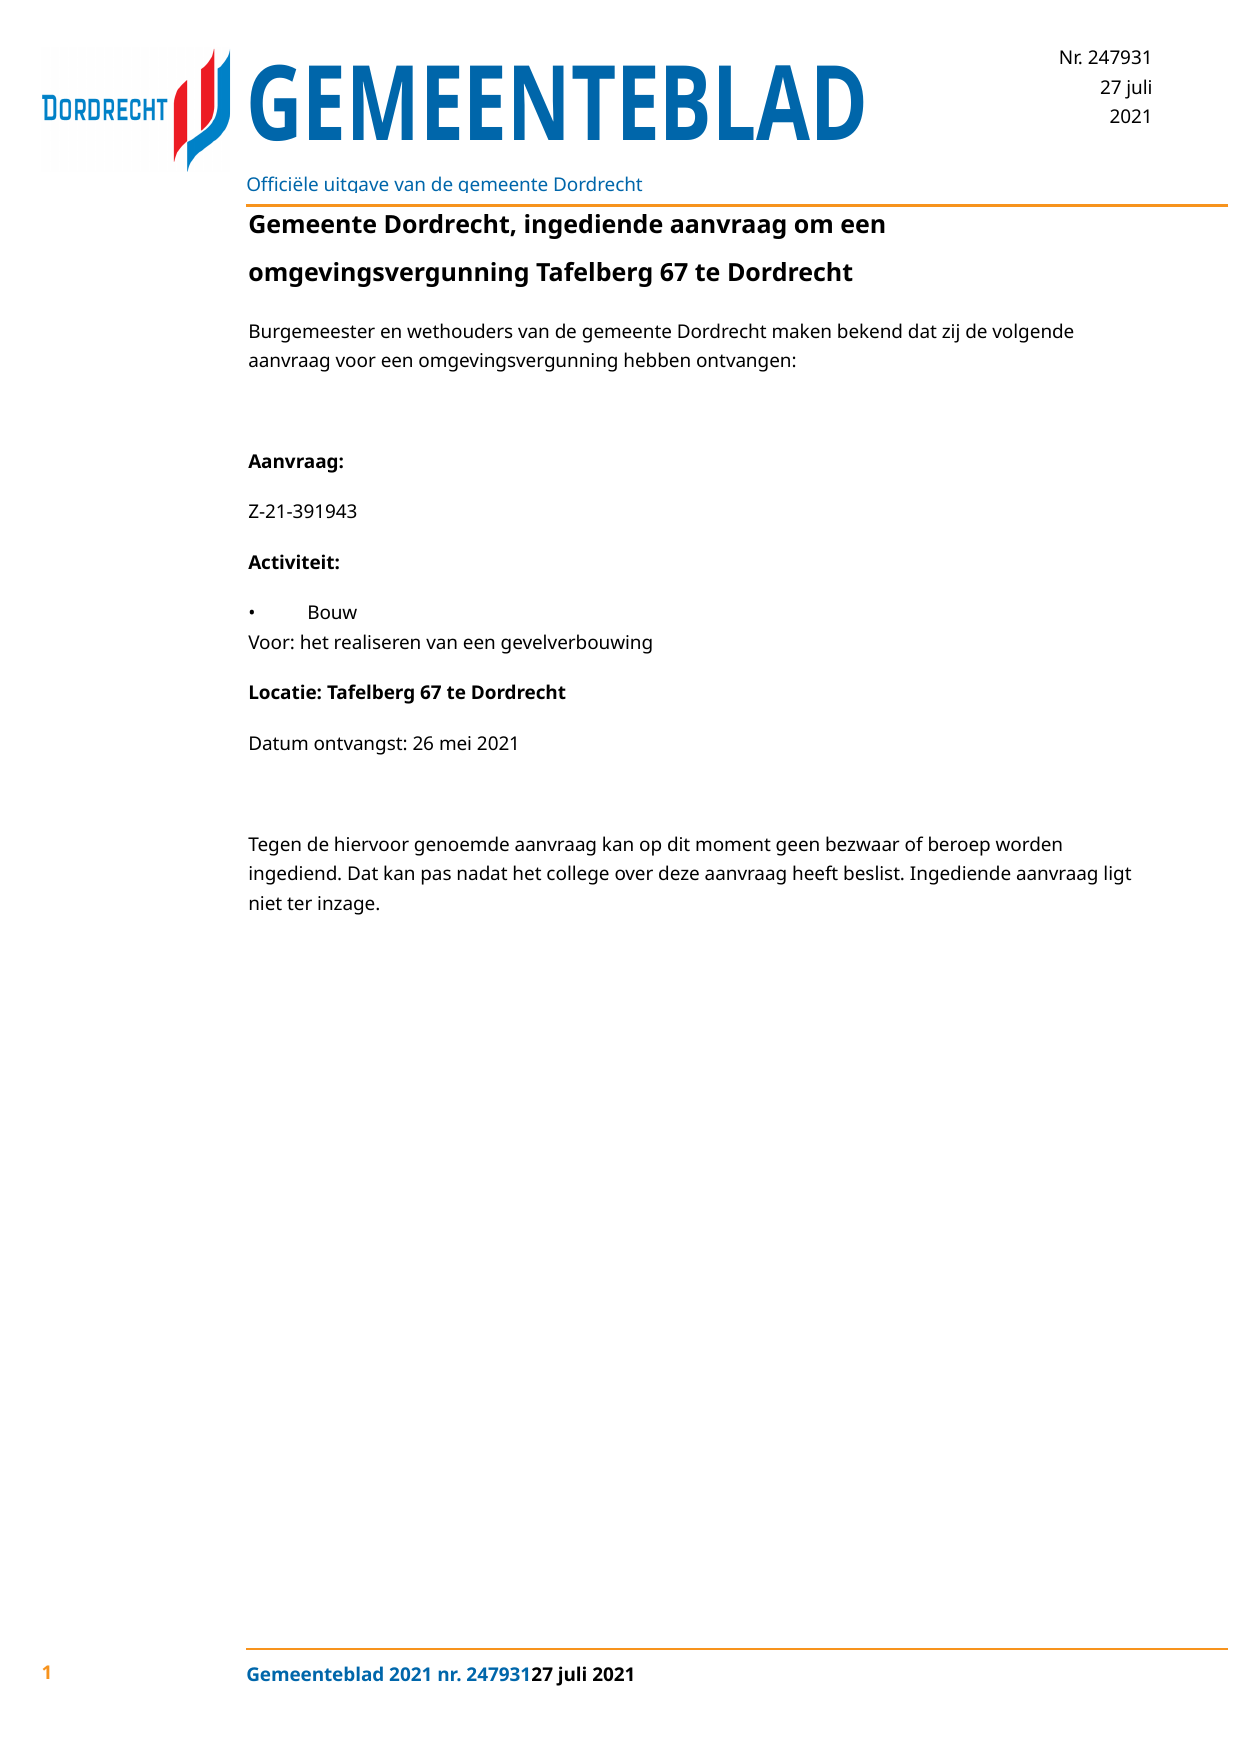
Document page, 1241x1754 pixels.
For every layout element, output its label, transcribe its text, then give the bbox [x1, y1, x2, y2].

picture [41, 47, 231, 172]
text Locatie: Tafelberg 67 te Dordrecht [248, 679, 1152, 705]
list Bouw [248, 599, 1152, 625]
text Activiteit: [248, 549, 1152, 575]
text Tegen de hiervoor genoemde aanvraag kan op dit moment geen bezwaar of beroep worden ingediend. Dat kan pas nadat het college over deze aanvraag heeft beslist. Ingediende aanvraag ligt niet ter inzage. [248, 831, 1152, 916]
text Z-21-391943 [248, 499, 1152, 524]
text Aanvraag: [248, 448, 1152, 474]
text Voor: het realiseren van een gevelverbouwing [248, 629, 1152, 655]
text Gemeente Dordrecht, ingediende aanvraag om een omgevingsvergunning Tafelberg 67 te Dordrecht [248, 207, 1152, 288]
text Datum ontvangst: 26 mei 2021 [248, 730, 1152, 756]
text Burgemeester en wethouders van de gemeente Dordrecht maken bekend dat zij de volgende aanvraag voor een omgevingsvergunning hebben ontvangen: [248, 318, 1152, 373]
